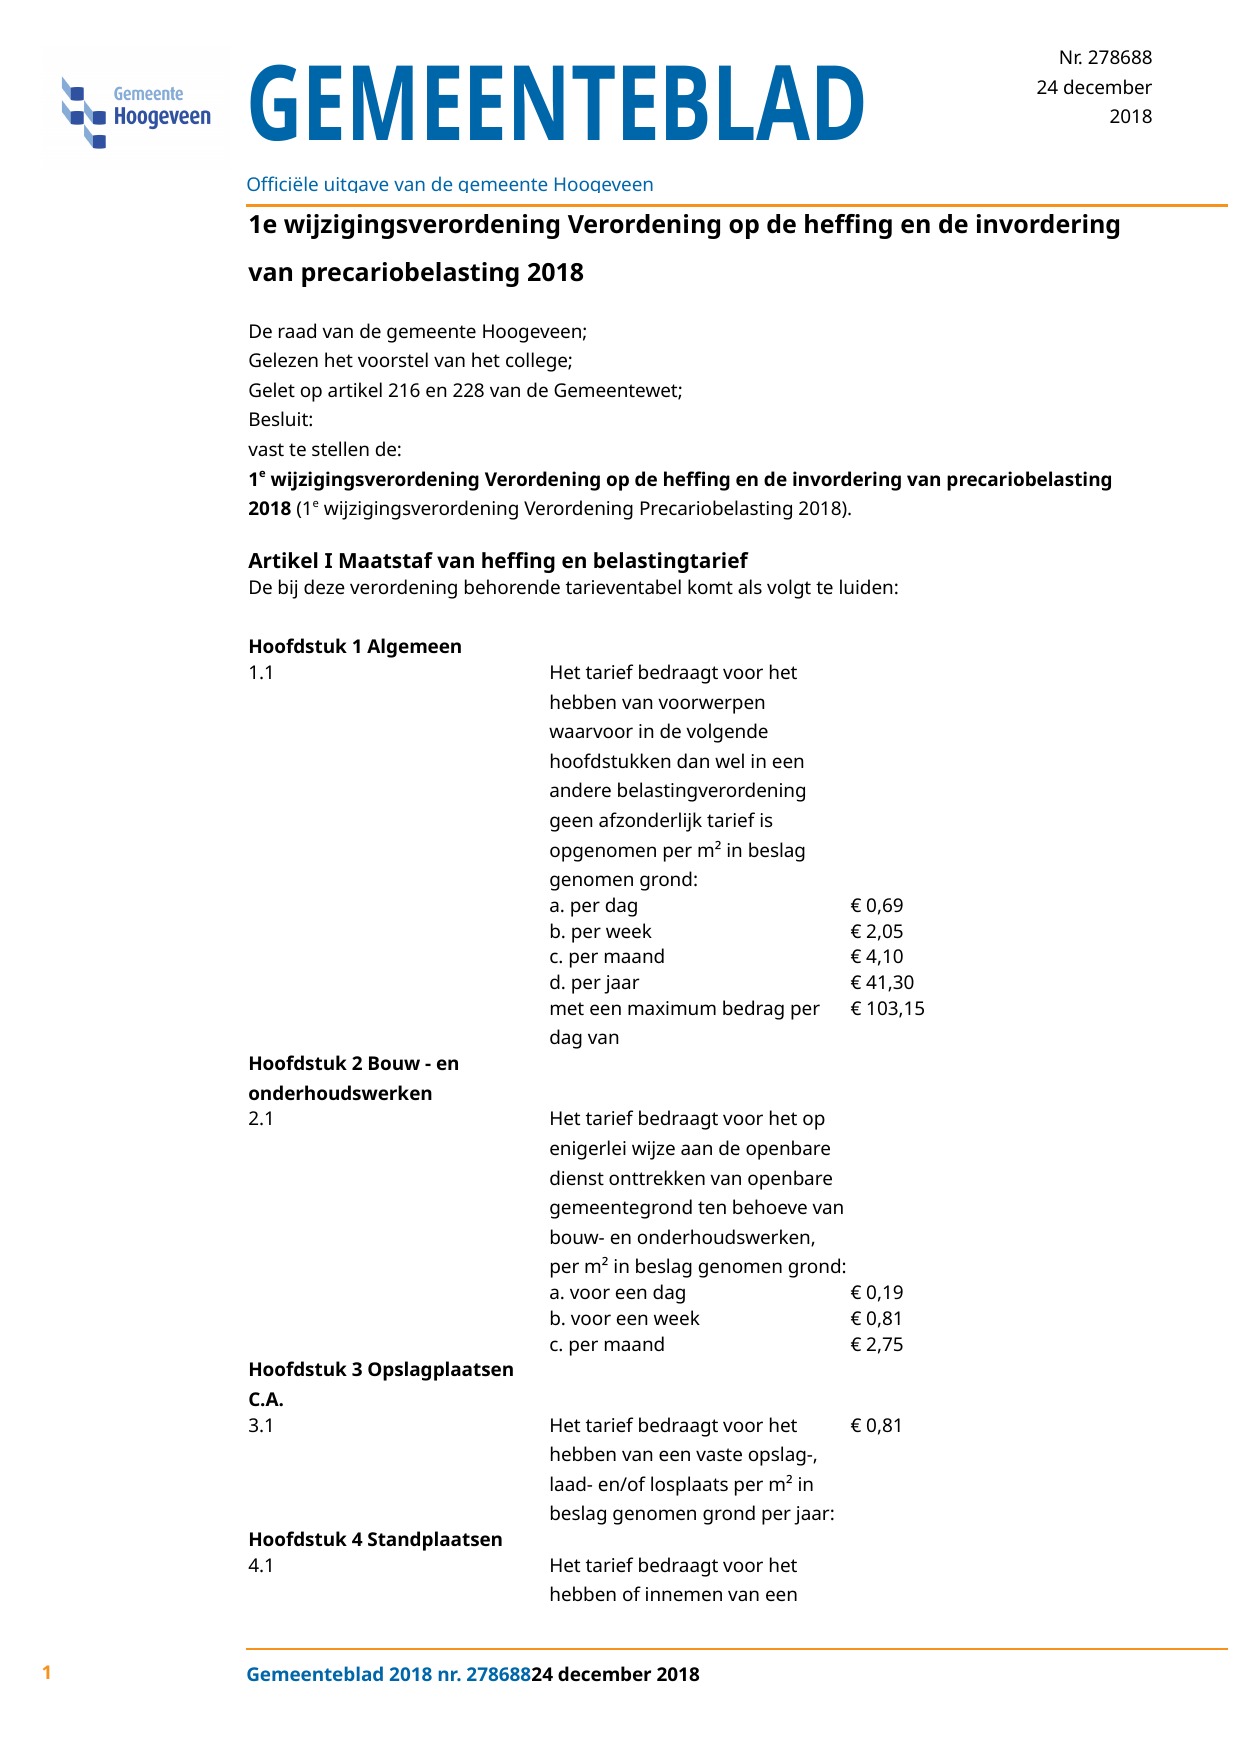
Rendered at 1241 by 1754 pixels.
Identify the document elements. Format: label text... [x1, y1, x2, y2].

table_cell d. per jaar [549, 969, 850, 995]
table_cell c. per maand [549, 1331, 850, 1356]
table_cell [248, 892, 549, 918]
table_cell [248, 1305, 549, 1331]
table_cell b. voor een week [549, 1305, 850, 1331]
table_cell 2.1 [248, 1106, 549, 1279]
table_cell € 0,19 [850, 1279, 1152, 1305]
table_cell € 2,75 [850, 1331, 1152, 1356]
text Besluit: [248, 407, 1152, 432]
text 1e wijzigingsverordening Verordening op de heffing en de invordering van precariobelasting 2018 (1e wijzigingsverordening Verordening Precariobelasting 2018). [248, 466, 1152, 521]
table_cell c. per maand [549, 944, 850, 969]
text 1e wijzigingsverordening Verordening op de heffing en de invordering van precariobelasting 2018 [248, 207, 1152, 288]
table_cell € 0,69 [850, 892, 1152, 918]
table_cell a. voor een dag [549, 1279, 850, 1305]
table_header Hoofdstuk 1 Algemeen [248, 634, 549, 659]
text Artikel I Maatstaf van heffing en belastingtarief [248, 546, 1152, 574]
table_cell € 2,05 [850, 918, 1152, 943]
table_cell 4.1 [248, 1552, 549, 1607]
picture [41, 47, 231, 172]
text Gelet op artikel 216 en 228 van de Gemeentewet; [248, 377, 1152, 403]
table_cell Hoofdstuk 3 Opslagplaatsen C.A. [248, 1356, 549, 1412]
text Gelezen het voorstel van het college; [248, 347, 1152, 373]
table_cell b. per week [549, 918, 850, 943]
table_cell [248, 918, 549, 943]
text De raad van de gemeente Hoogeveen; [248, 318, 1152, 344]
table_cell Het tarief bedraagt voor het hebben van voorwerpen waarvoor in de volgende hoofdstukken dan wel in een andere belastingverordening geen afzonderlijk tarief is opgenomen per m² in beslag genomen grond: [549, 659, 850, 892]
table_cell € 4,10 [850, 944, 1152, 969]
table_cell € 0,81 [850, 1305, 1152, 1331]
table_cell [248, 944, 549, 969]
table_cell [248, 995, 549, 1050]
table_cell 3.1 [248, 1412, 549, 1526]
table_cell Het tarief bedraagt voor het hebben van een vaste opslag-, laad- en/of losplaats per m² in beslag genomen grond per jaar: [549, 1412, 850, 1526]
table_cell [248, 969, 549, 995]
table_cell [248, 1279, 549, 1305]
table_cell € 41,30 [850, 969, 1152, 995]
text De bij deze verordening behorende tarieventabel komt als volgt te luiden: [248, 574, 1152, 600]
table_cell € 0,81 [850, 1412, 1152, 1526]
table_cell [248, 1331, 549, 1356]
table_cell met een maximum bedrag per dag van [549, 995, 850, 1050]
table_cell Het tarief bedraagt voor het op enigerlei wijze aan de openbare dienst onttrekken van openbare gemeentegrond ten behoeve van bouw- en onderhoudswerken, per m² in beslag genomen grond: [549, 1106, 850, 1279]
text vast te stellen de: [248, 436, 1152, 462]
table_cell Hoofdstuk 4 Standplaatsen [248, 1526, 549, 1552]
table_cell a. per dag [549, 892, 850, 918]
table_cell 1.1 [248, 659, 549, 892]
table_cell € 103,15 [850, 995, 1152, 1050]
table_cell Het tarief bedraagt voor het hebben of innemen van een [549, 1552, 850, 1607]
table_cell Hoofdstuk 2 Bouw - en onderhoudswerken [248, 1050, 549, 1106]
